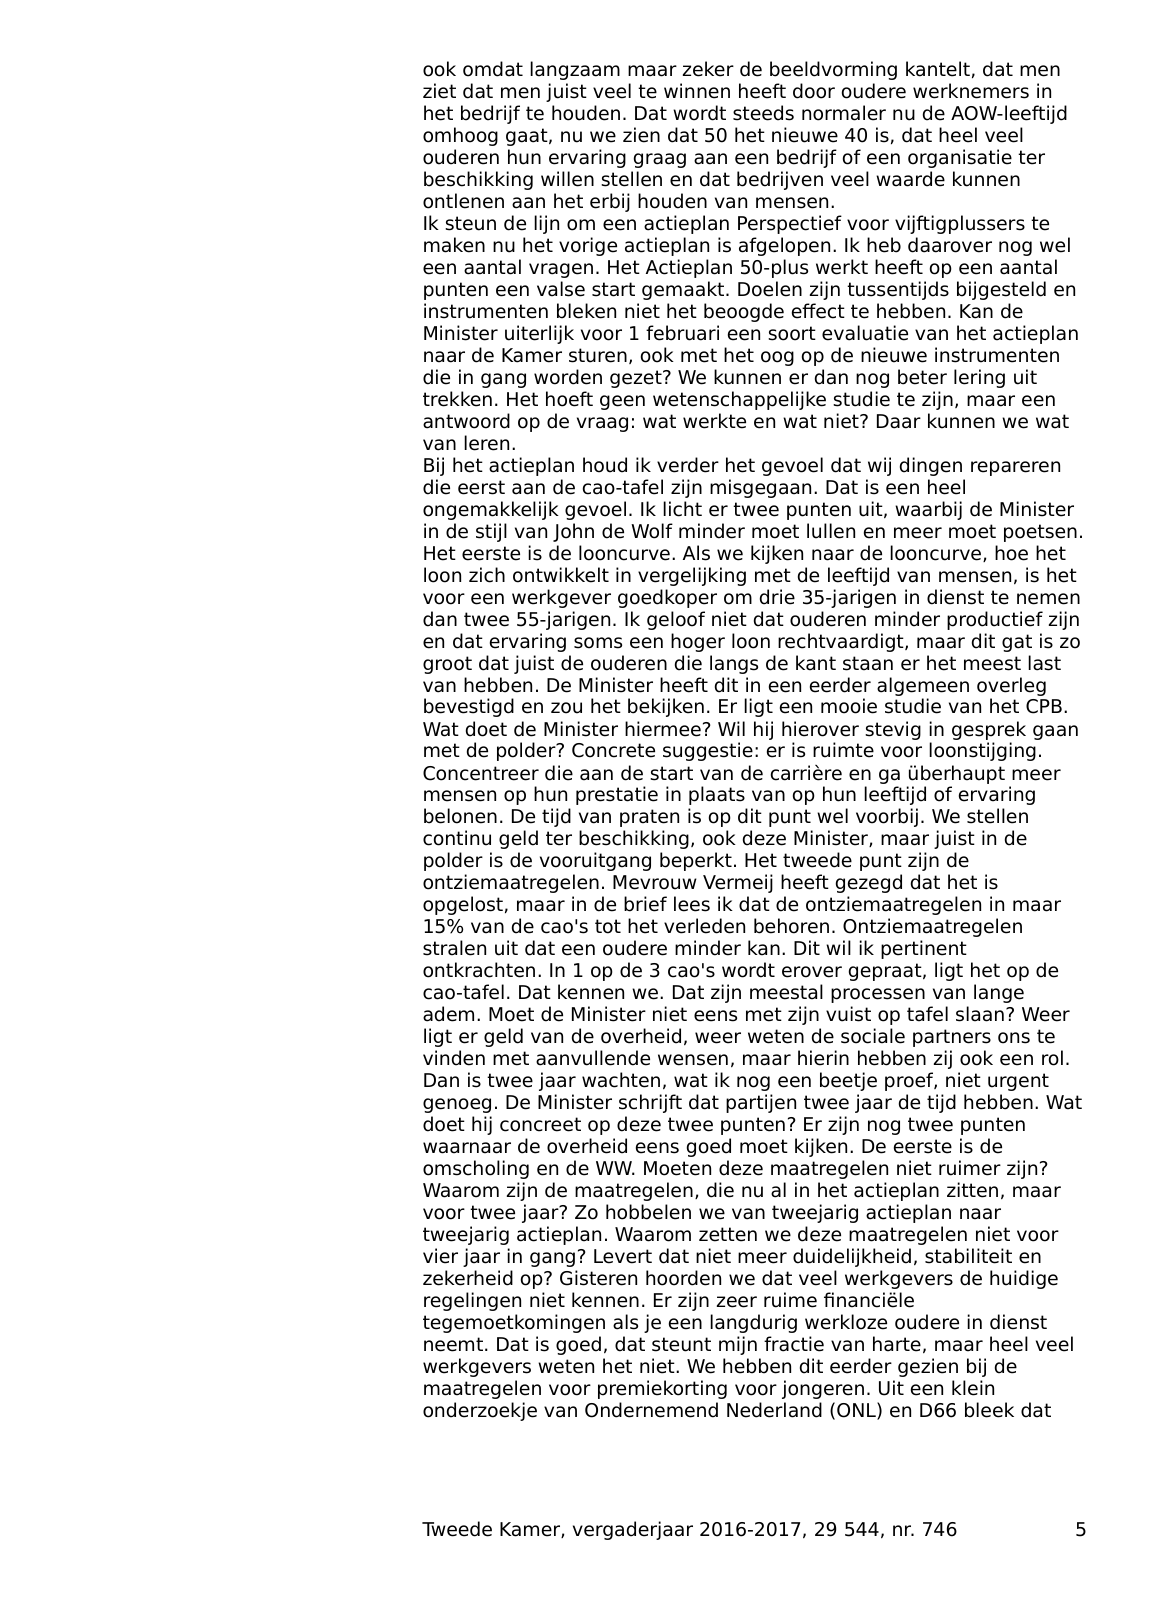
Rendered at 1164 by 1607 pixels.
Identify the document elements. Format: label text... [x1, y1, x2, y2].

text Bij het actieplan houd ik verder het gevoel dat wij dingen repareren die eerst aan de cao-tafel zijn misgegaan. Dat is een heel ongemakkelijk gevoel. Ik licht er twee punten uit, waarbij de Minister in de stijl van John de Wolf minder moet lullen en meer moet poetsen. Het eerste is de looncurve. Als we kijken naar de looncurve, hoe het loon zich ontwikkelt in vergelijking met de leeftijd van mensen, is het voor een werkgever goedkoper om drie 35-jarigen in dienst te nemen dan twee 55-jarigen. Ik geloof niet dat ouderen minder productief zijn en dat ervaring soms een hoger loon rechtvaardigt, maar dit gat is zo groot dat juist de ouderen die langs de kant staan er het meest last van hebben. De Minister heeft dit in een eerder algemeen overleg bevestigd en zou het bekijken. Er ligt een mooie studie van het CPB. Wat doet de Minister hiermee? Wil hij hierover stevig in gesprek gaan met de polder? Concrete suggestie: er is ruimte voor loonstijging. Concentreer die aan de start van de carrière en ga überhaupt meer mensen op hun prestatie in plaats van op hun leeftijd of ervaring belonen. De tijd van praten is op dit punt wel voorbij. We stellen continu geld ter beschikking, ook deze Minister, maar juist in de polder is de vooruitgang beperkt. Het tweede punt zijn de ontziemaatregelen. Mevrouw Vermeij heeft gezegd dat het is opgelost, maar in de brief lees ik dat de ontziemaatregelen in maar 15% van de cao's tot het verleden behoren. Ontziemaatregelen stralen uit dat een oudere minder kan. Dit wil ik pertinent ontkrachten. In 1 op de 3 cao's wordt erover gepraat, ligt het op de cao-tafel. Dat kennen we. Dat zijn meestal processen van lange adem. Moet de Minister niet eens met zijn vuist op tafel slaan? Weer ligt er geld van de overheid, weer weten de sociale partners ons te vinden met aanvullende wensen, maar hierin hebben zij ook een rol. Dan is twee jaar wachten, wat ik nog een beetje proef, niet urgent genoeg. De Minister schrijft dat partijen twee jaar de tijd hebben. Wat doet hij concreet op deze twee punten? Er zijn nog twee punten waarnaar de overheid eens goed moet kijken. De eerste is de omscholing en de WW. Moeten deze maatregelen niet ruimer zijn? Waarom zijn de maatregelen, die nu al in het actieplan zitten, maar voor twee jaar? Zo hobbelen we van tweejarig actieplan naar tweejarig actieplan. Waarom zetten we deze maatregelen niet voor vier jaar in gang? Levert dat niet meer duidelijkheid, stabiliteit en zekerheid op? Gisteren hoorden we dat veel werkgevers de huidige regelingen niet kennen. Er zijn zeer ruime financiële tegemoetkomingen als je een langdurig werkloze oudere in dienst neemt. Dat is goed, dat steunt mijn fractie van harte, maar heel veel werkgevers weten het niet. We hebben dit eerder gezien bij de maatregelen voor premiekorting voor jongeren. Uit een klein onderzoekje van Ondernemend Nederland (ONL) en D66 bleek dat [422, 455, 1087, 1422]
text Ik steun de lijn om een actieplan Perspectief voor vijftigplussers te maken nu het vorige actieplan is afgelopen. Ik heb daarover nog wel een aantal vragen. Het Actieplan 50-plus werkt heeft op een aantal punten een valse start gemaakt. Doelen zijn tussentijds bijgesteld en instrumenten bleken niet het beoogde effect te hebben. Kan de Minister uiterlijk voor 1 februari een soort evaluatie van het actieplan naar de Kamer sturen, ook met het oog op de nieuwe instrumenten die in gang worden gezet? We kunnen er dan nog beter lering uit trekken. Het hoeft geen wetenschappelijke studie te zijn, maar een antwoord op de vraag: wat werkte en wat niet? Daar kunnen we wat van leren. [422, 213, 1087, 455]
text ook omdat langzaam maar zeker de beeldvorming kantelt, dat men ziet dat men juist veel te winnen heeft door oudere werknemers in het bedrijf te houden. Dat wordt steeds normaler nu de AOW-leeftijd omhoog gaat, nu we zien dat 50 het nieuwe 40 is, dat heel veel ouderen hun ervaring graag aan een bedrijf of een organisatie ter beschikking willen stellen en dat bedrijven veel waarde kunnen ontlenen aan het erbij houden van mensen. [422, 59, 1087, 213]
